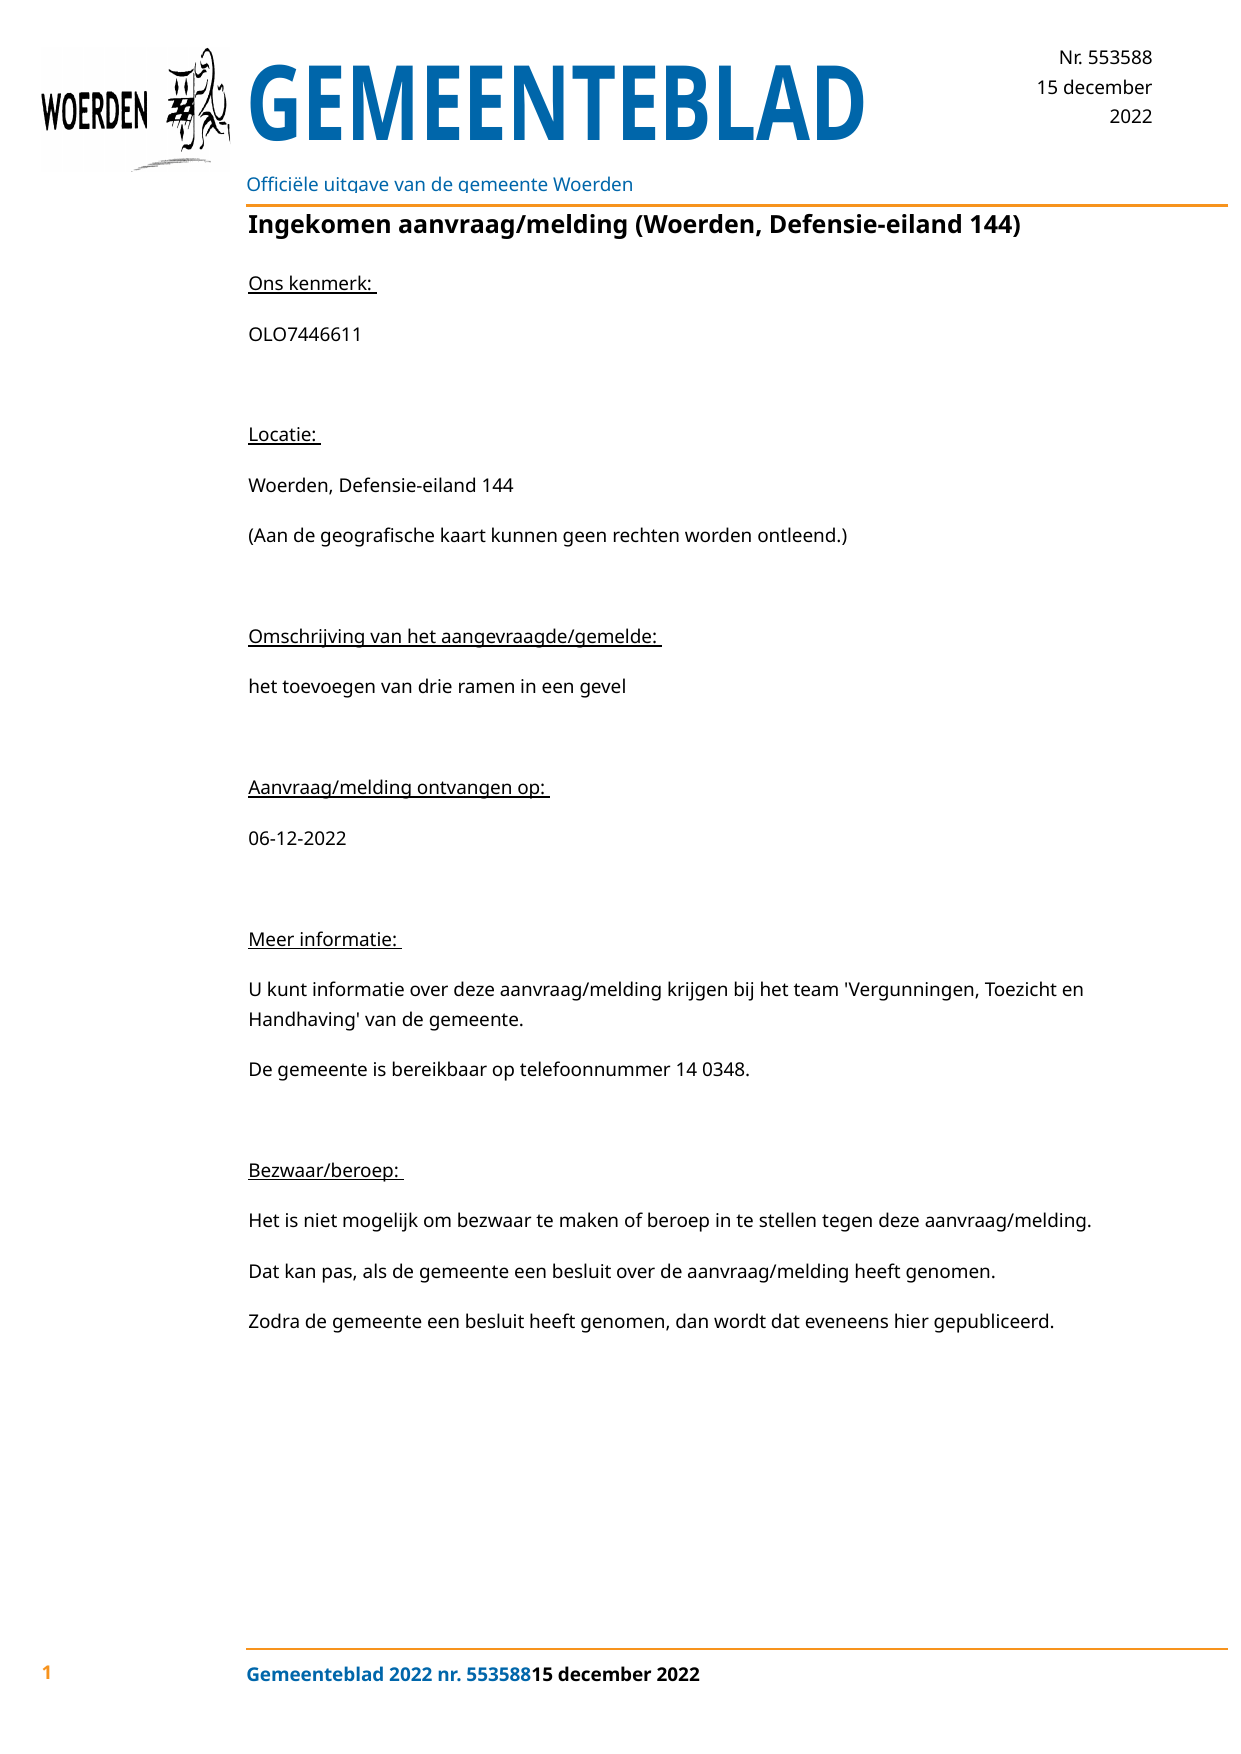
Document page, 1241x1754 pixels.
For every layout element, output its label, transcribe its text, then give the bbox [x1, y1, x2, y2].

text Woerden, Defensie-eiland 144 [248, 472, 1152, 498]
text Locatie: [248, 422, 1152, 447]
text Aanvraag/melding ontvangen op: [248, 774, 1152, 800]
text Bezwaar/beroep: [248, 1157, 1152, 1183]
text Meer informatie: [248, 926, 1152, 951]
text het toevoegen van drie ramen in een gevel [248, 674, 1152, 699]
text De gemeente is bereikbaar op telefoonnummer 14 0348. [248, 1056, 1152, 1082]
text Dat kan pas, als de gemeente een besluit over de aanvraag/melding heeft genomen. [248, 1258, 1152, 1283]
text Het is niet mogelijk om bezwaar te maken of beroep in te stellen tegen deze aanvraag/melding. [248, 1207, 1152, 1233]
text Ons kenmerk: [248, 270, 1152, 296]
text U kunt informatie over deze aanvraag/melding krijgen bij het team 'Vergunningen, Toezicht en Handhaving' van de gemeente. [248, 976, 1152, 1031]
text Zodra de gemeente een besluit heeft genomen, dan wordt dat eveneens hier gepubliceerd. [248, 1308, 1152, 1334]
text Omschrijving van het aangevraagde/gemelde: [248, 623, 1152, 649]
text 06-12-2022 [248, 825, 1152, 851]
text (Aan de geografische kaart kunnen geen rechten worden ontleend.) [248, 522, 1152, 548]
text OLO7446611 [248, 321, 1152, 346]
text Ingekomen aanvraag/melding (Woerden, Defensie-eiland 144) [248, 207, 1152, 241]
picture [41, 47, 231, 172]
